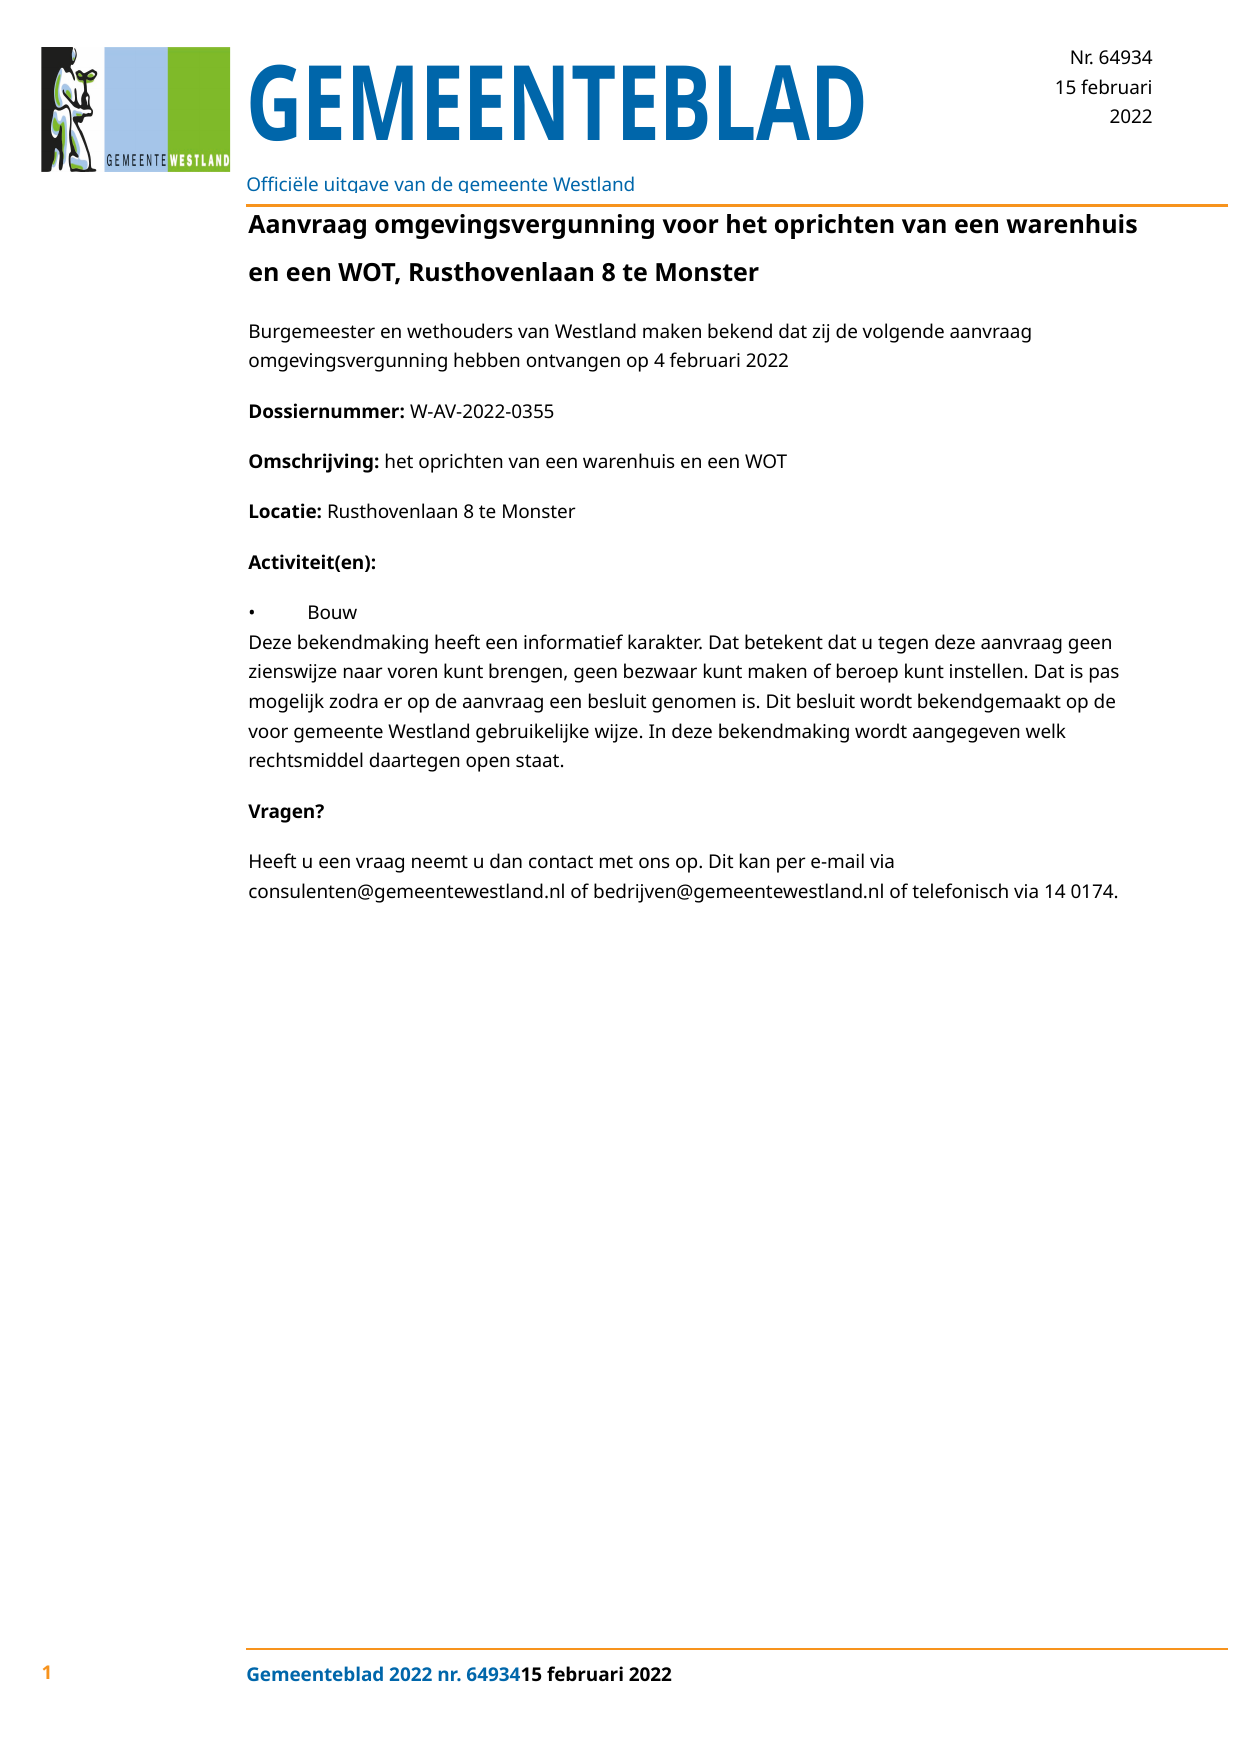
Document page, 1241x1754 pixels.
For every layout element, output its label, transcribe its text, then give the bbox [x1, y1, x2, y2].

text Omschrijving: het oprichten van een warenhuis en een WOT [248, 448, 1152, 474]
text Vragen? [248, 798, 1152, 824]
picture [41, 47, 231, 172]
text Deze bekendmaking heeft een informatief karakter. Dat betekent dat u tegen deze aanvraag geen zienswijze naar voren kunt brengen, geen bezwaar kunt maken of beroep kunt instellen. Dat is pas mogelijk zodra er op de aanvraag een besluit genomen is. Dit besluit wordt bekendgemaakt op de voor gemeente Westland gebruikelijke wijze. In deze bekendmaking wordt aangegeven welk rechtsmiddel daartegen open staat. [248, 629, 1152, 773]
text Aanvraag omgevingsvergunning voor het oprichten van een warenhuis en een WOT, Rusthovenlaan 8 te Monster [248, 207, 1152, 288]
text Dossiernummer: W-AV-2022-0355 [248, 398, 1152, 424]
list Bouw [248, 599, 1152, 625]
text Locatie: Rusthovenlaan 8 te Monster [248, 499, 1152, 524]
text Activiteit(en): [248, 549, 1152, 575]
text Burgemeester en wethouders van Westland maken bekend dat zij de volgende aanvraag omgevingsvergunning hebben ontvangen op 4 februari 2022 [248, 318, 1152, 373]
text Heeft u een vraag neemt u dan contact met ons op. Dit kan per e-mail via consulenten@gemeentewestland.nl of bedrijven@gemeentewestland.nl of telefonisch via 14 0174. [248, 848, 1152, 904]
